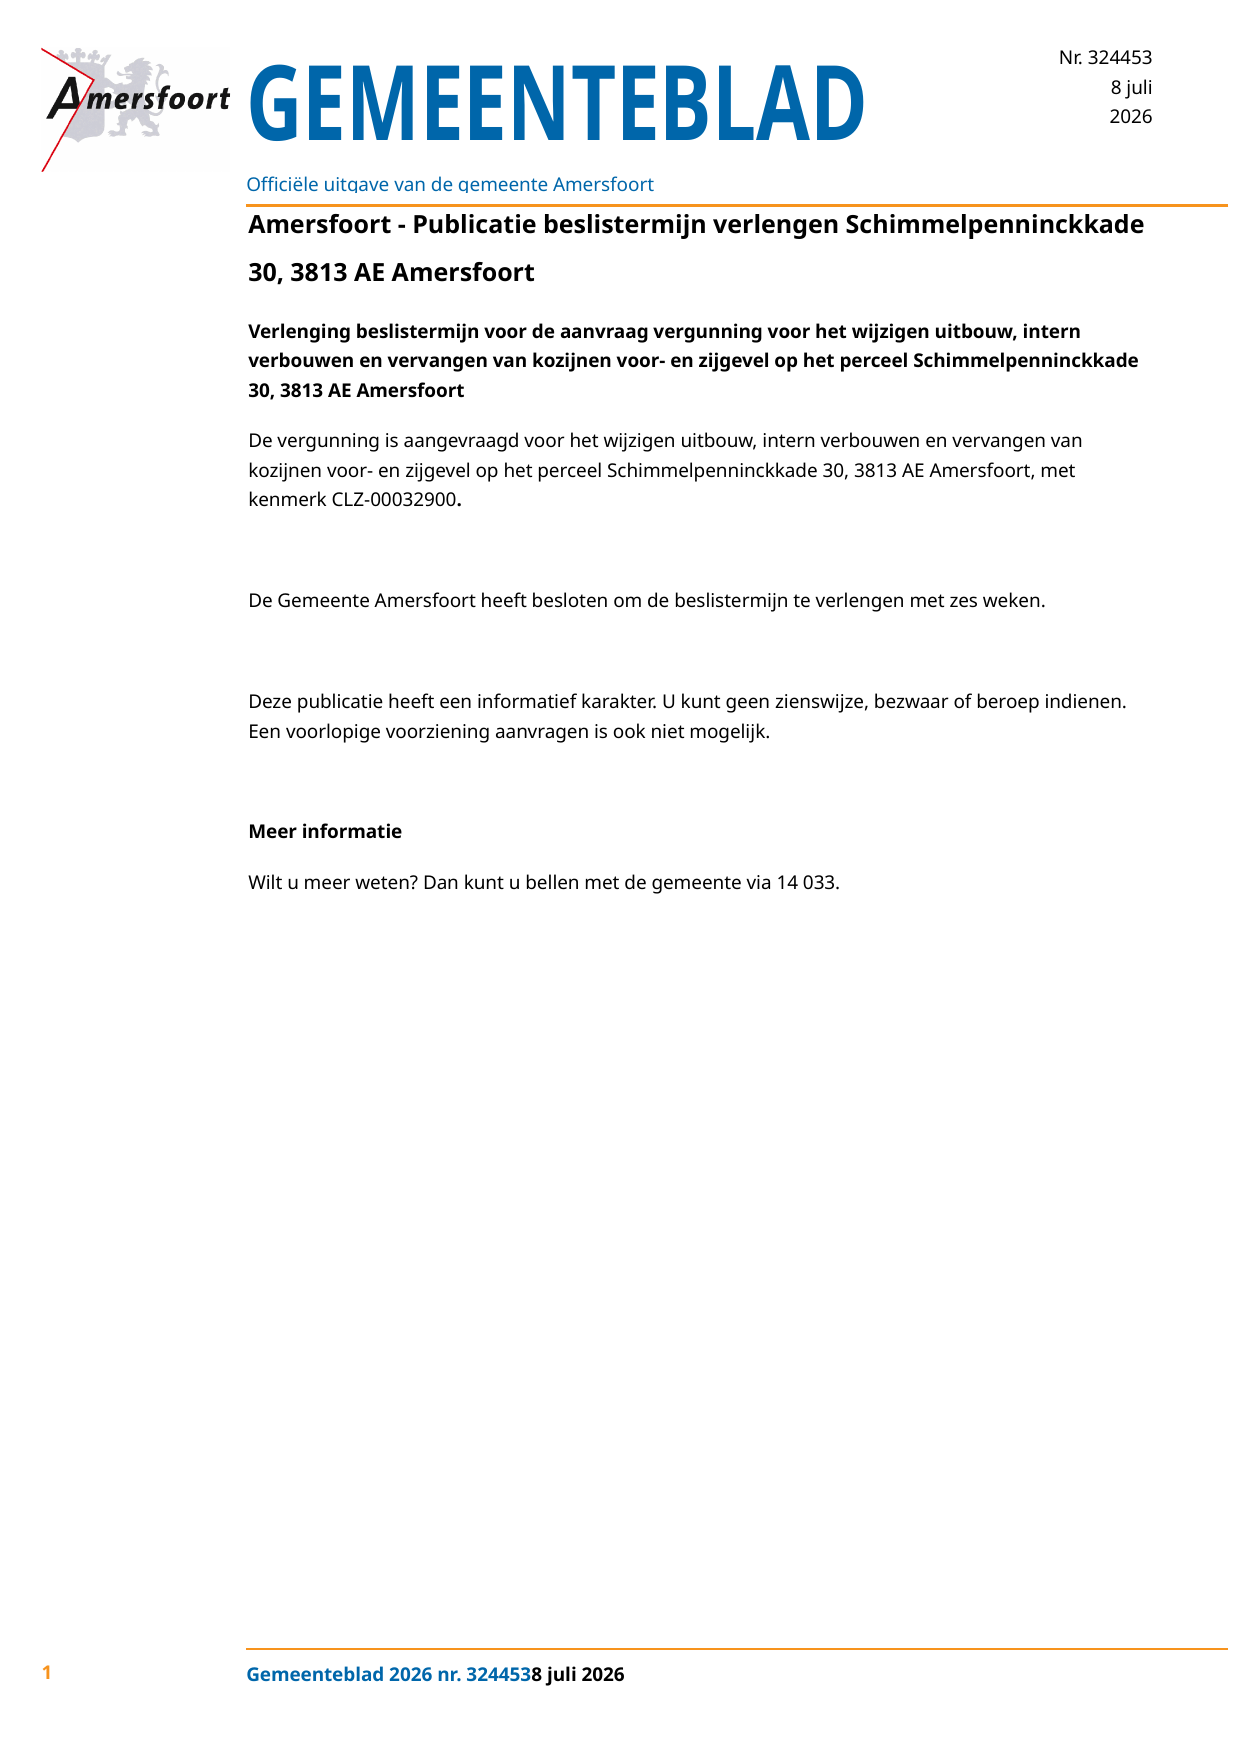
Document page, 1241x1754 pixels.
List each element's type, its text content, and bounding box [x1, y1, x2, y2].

text Meer informatie [248, 819, 1152, 844]
text De Gemeente Amersfoort heeft besloten om de beslistermijn te verlengen met zes weken. [248, 587, 1152, 613]
text Verlenging beslistermijn voor de aanvraag vergunning voor het wijzigen uitbouw, intern verbouwen en vervangen van kozijnen voor- en zijgevel op het perceel Schimmelpenninckkade 30, 3813 AE Amersfoort [248, 318, 1152, 403]
text Amersfoort - Publicatie beslistermijn verlengen Schimmelpenninckkade 30, 3813 AE Amersfoort [248, 207, 1152, 288]
text De vergunning is aangevraagd voor het wijzigen uitbouw, intern verbouwen en vervangen van kozijnen voor- en zijgevel op het perceel Schimmelpenninckkade 30, 3813 AE Amersfoort, met kenmerk CLZ-00032900. [248, 427, 1152, 512]
text Deze publicatie heeft een informatief karakter. U kunt geen zienswijze, bezwaar of beroep indienen. Een voorlopige voorziening aanvragen is ook niet mogelijk. [248, 688, 1152, 744]
picture [41, 47, 231, 172]
text Wilt u meer weten? Dan kunt u bellen met de gemeente via 14 033. [248, 869, 1152, 895]
